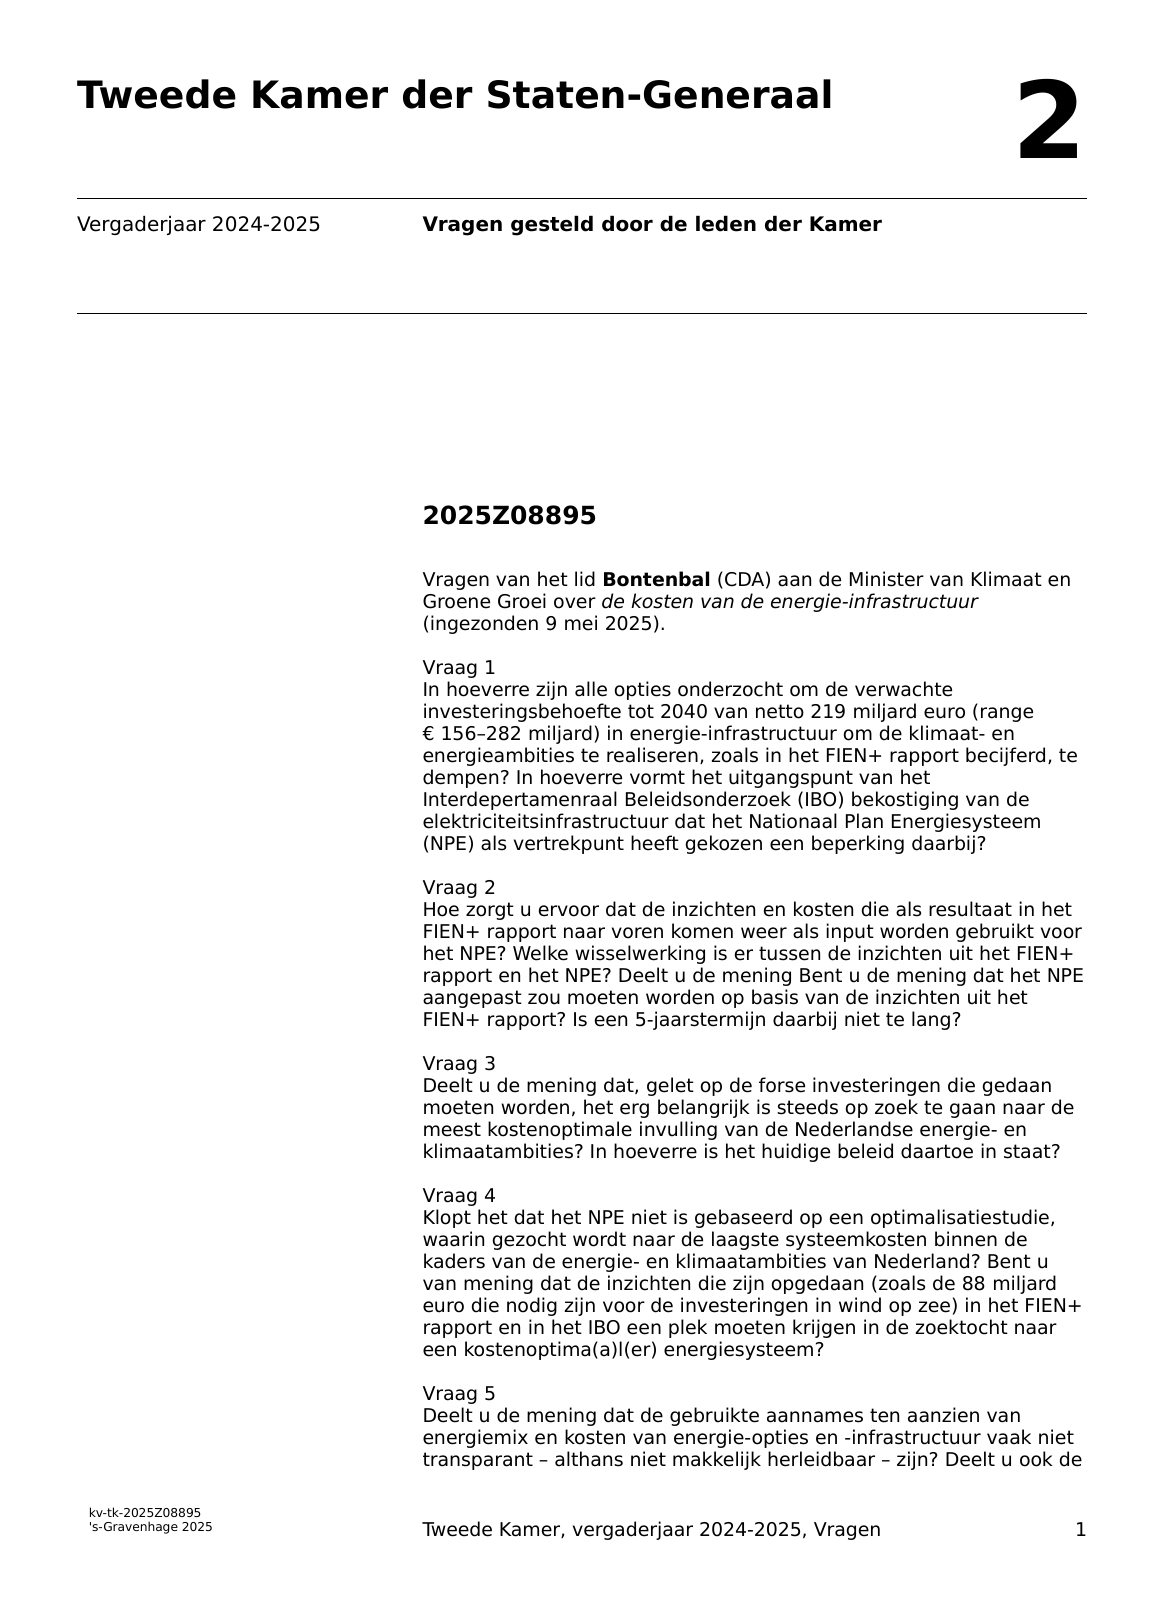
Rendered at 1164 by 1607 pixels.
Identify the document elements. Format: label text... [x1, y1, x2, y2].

text Deelt u de mening dat de gebruikte aannames ten aanzien van energiemix en kosten van energie-opties en -infrastructuur vaak niet transparant – althans niet makkelijk herleidbaar – zijn? Deelt u ook de [422, 1405, 1087, 1471]
text Deelt u de mening dat, gelet op de forse investeringen die gedaan moeten worden, het erg belangrijk is steeds op zoek te gaan naar de meest kostenoptimale invulling van de Nederlandse energie- en klimaatambities? In hoeverre is het huidige beleid daartoe in staat? [422, 1075, 1087, 1163]
text Vragen van het lid Bontenbal (CDA) aan de Minister van Klimaat en Groene Groei over de kosten van de energie-infrastructuur (ingezonden 9 mei 2025). [422, 569, 1087, 635]
text In hoeverre zijn alle opties onderzocht om de verwachte investeringsbehoefte tot 2040 van netto 219 miljard euro (range € 156–282 miljard) in energie-infrastructuur om de klimaat- en energieambities te realiseren, zoals in het FIEN+ rapport becijferd, te dempen? In hoeverre vormt het uitgangspunt van het Interdepertamenraal Beleidsonderzoek (IBO) bekostiging van de elektriciteitsinfrastructuur dat het Nationaal Plan Energiesysteem (NPE) als vertrekpunt heeft gekozen een beperking daarbij? [422, 679, 1087, 855]
table_header 2 [886, 59, 1087, 198]
text 2025Z08895 [422, 501, 1087, 531]
text 's-Gravenhage 2025 [88, 1520, 323, 1534]
text Hoe zorgt u ervoor dat de inzichten en kosten die als resultaat in het FIEN+ rapport naar voren komen weer als input worden gebruikt voor het NPE? Welke wisselwerking is er tussen de inzichten uit het FIEN+ rapport en het NPE? Deelt u de mening Bent u de mening dat het NPE aangepast zou moeten worden op basis van de inzichten uit het FIEN+ rapport? Is een 5-jaarstermijn daarbij niet te lang? [422, 899, 1087, 1031]
table_header Tweede Kamer der Staten-Generaal [77, 59, 886, 198]
text Vraag 3 [422, 1053, 1087, 1075]
table_cell Vragen gesteld door de leden der Kamer [422, 199, 1087, 313]
text Vraag 2 [422, 877, 1087, 899]
table_cell Vergaderjaar 2024-2025 [77, 199, 422, 313]
text Vraag 4 [422, 1185, 1087, 1207]
text Vraag 5 [422, 1383, 1087, 1405]
text Klopt het dat het NPE niet is gebaseerd op een optimalisatiestudie, waarin gezocht wordt naar de laagste systeemkosten binnen de kaders van de energie- en klimaatambities van Nederland? Bent u van mening dat de inzichten die zijn opgedaan (zoals de 88 miljard euro die nodig zijn voor de investeringen in wind op zee) in het FIEN+ rapport en in het IBO een plek moeten krijgen in de zoektocht naar een kostenoptima(a)l(er) energiesysteem? [422, 1207, 1087, 1361]
text Vraag 1 [422, 657, 1087, 679]
text kv-tk-2025Z08895 [88, 1506, 323, 1520]
